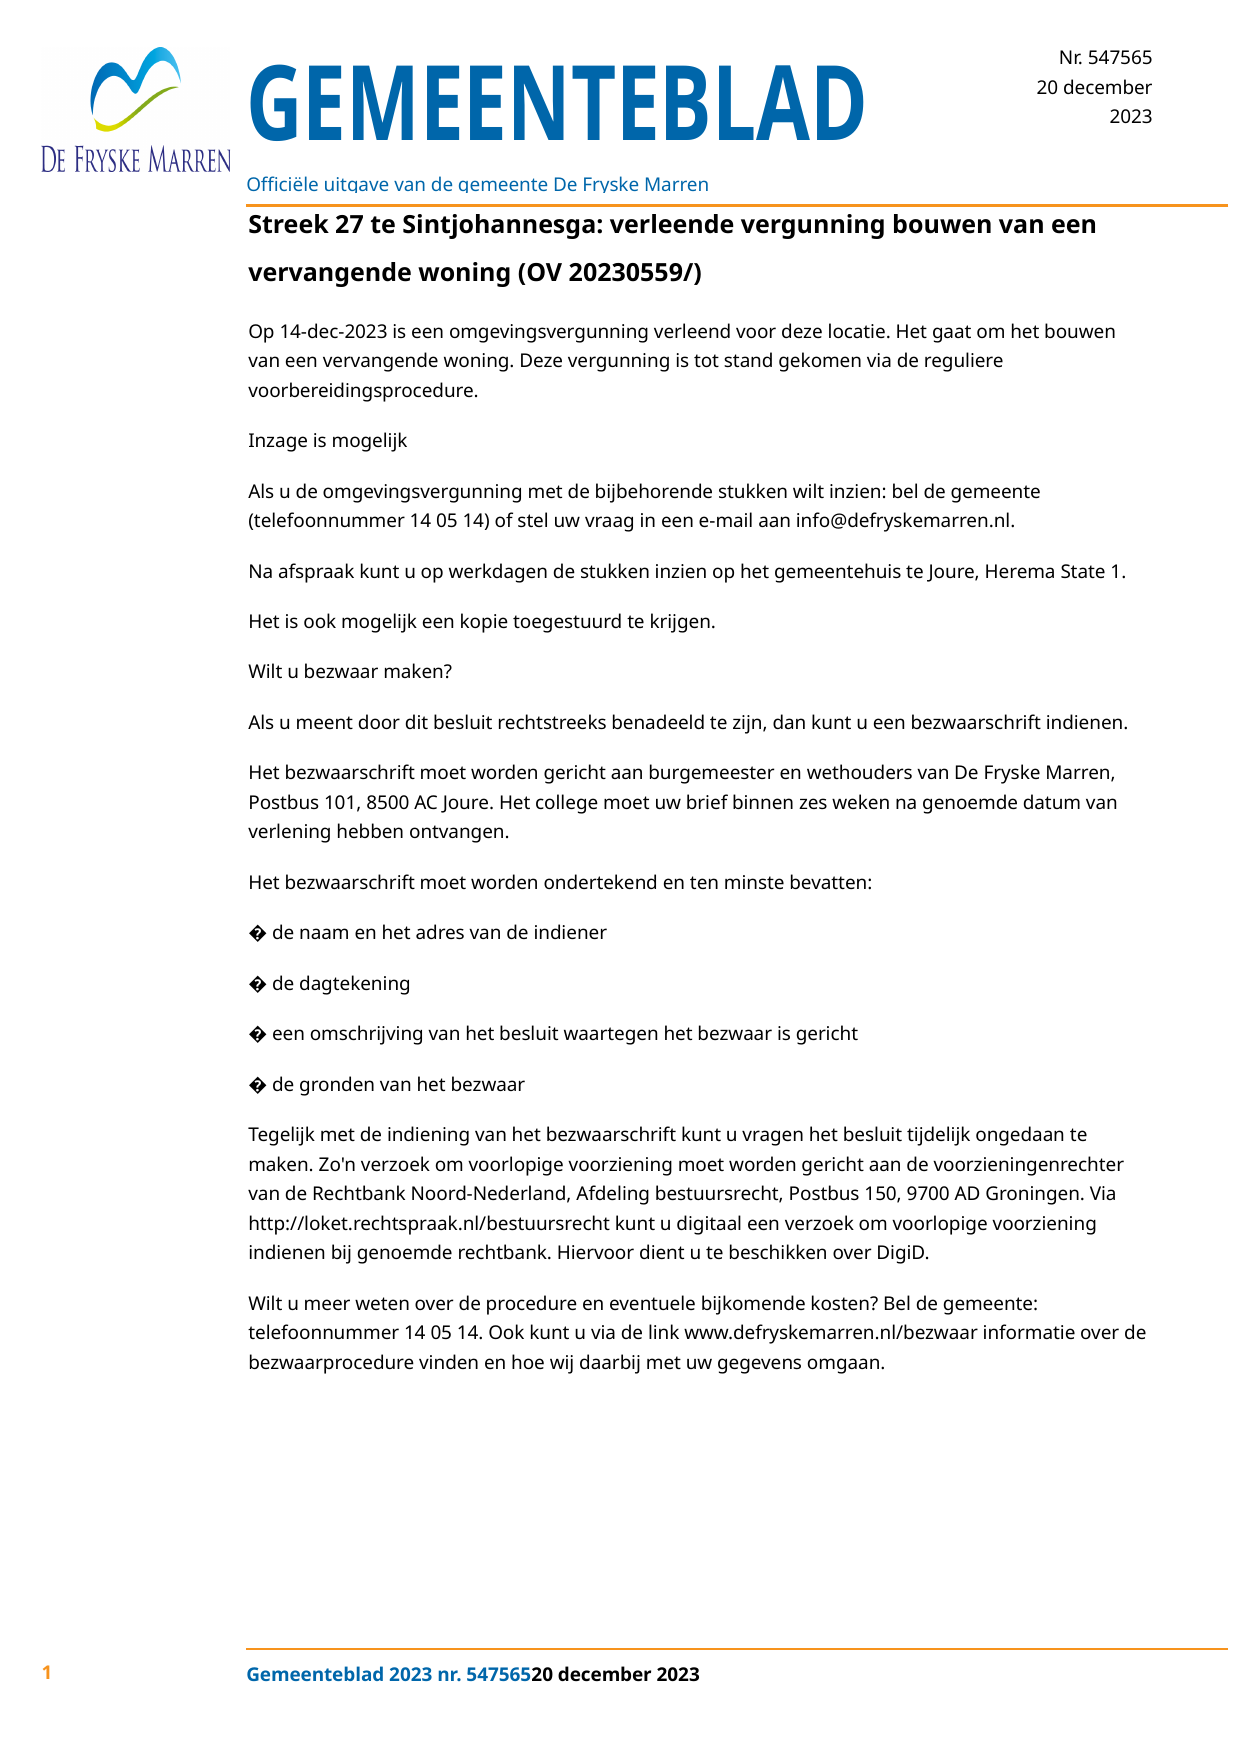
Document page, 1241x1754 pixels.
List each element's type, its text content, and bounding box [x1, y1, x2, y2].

text Na afspraak kunt u op werkdagen de stukken inzien op het gemeentehuis te Joure, Herema State 1. [248, 558, 1152, 584]
text � de naam en het adres van de indiener [248, 919, 1152, 945]
picture [41, 47, 231, 172]
text Als u de omgevingsvergunning met de bijbehorende stukken wilt inzien: bel de gemeente (telefoonnummer 14 05 14) of stel uw vraag in een e-mail aan info@defryskemarren.nl. [248, 478, 1152, 533]
text � de dagtekening [248, 970, 1152, 996]
text Het bezwaarschrift moet worden gericht aan burgemeester en wethouders van De Fryske Marren, Postbus 101, 8500 AC Joure. Het college moet uw brief binnen zes weken na genoemde datum van verlening hebben ontvangen. [248, 759, 1152, 844]
text Op 14-dec-2023 is een omgevingsvergunning verleend voor deze locatie. Het gaat om het bouwen van een vervangende woning. Deze vergunning is tot stand gekomen via de reguliere voorbereidingsprocedure. [248, 318, 1152, 403]
text Streek 27 te Sintjohannesga: verleende vergunning bouwen van een vervangende woning (OV 20230559/) [248, 207, 1152, 288]
text Wilt u meer weten over de procedure en eventuele bijkomende kosten? Bel de gemeente: telefoonnummer 14 05 14. Ook kunt u via de link www.defryskemarren.nl/bezwaar informatie over de bezwaarprocedure vinden en hoe wij daarbij met uw gegevens omgaan. [248, 1290, 1152, 1375]
text Wilt u bezwaar maken? [248, 659, 1152, 684]
text Inzage is mogelijk [248, 427, 1152, 453]
text Het is ook mogelijk een kopie toegestuurd te krijgen. [248, 608, 1152, 634]
text Tegelijk met de indiening van het bezwaarschrift kunt u vragen het besluit tijdelijk ongedaan te maken. Zo'n verzoek om voorlopige voorziening moet worden gericht aan de voorzieningenrechter van de Rechtbank Noord-Nederland, Afdeling bestuursrecht, Postbus 150, 9700 AD Groningen. Via http://loket.rechtspraak.nl/bestuursrecht kunt u digitaal een verzoek om voorlopige voorziening indienen bij genoemde rechtbank. Hiervoor dient u te beschikken over DigiD. [248, 1121, 1152, 1265]
text Als u meent door dit besluit rechtstreeks benadeeld te zijn, dan kunt u een bezwaarschrift indienen. [248, 709, 1152, 735]
text Het bezwaarschrift moet worden ondertekend en ten minste bevatten: [248, 869, 1152, 895]
text � een omschrijving van het besluit waartegen het bezwaar is gericht [248, 1020, 1152, 1046]
text � de gronden van het bezwaar [248, 1071, 1152, 1097]
